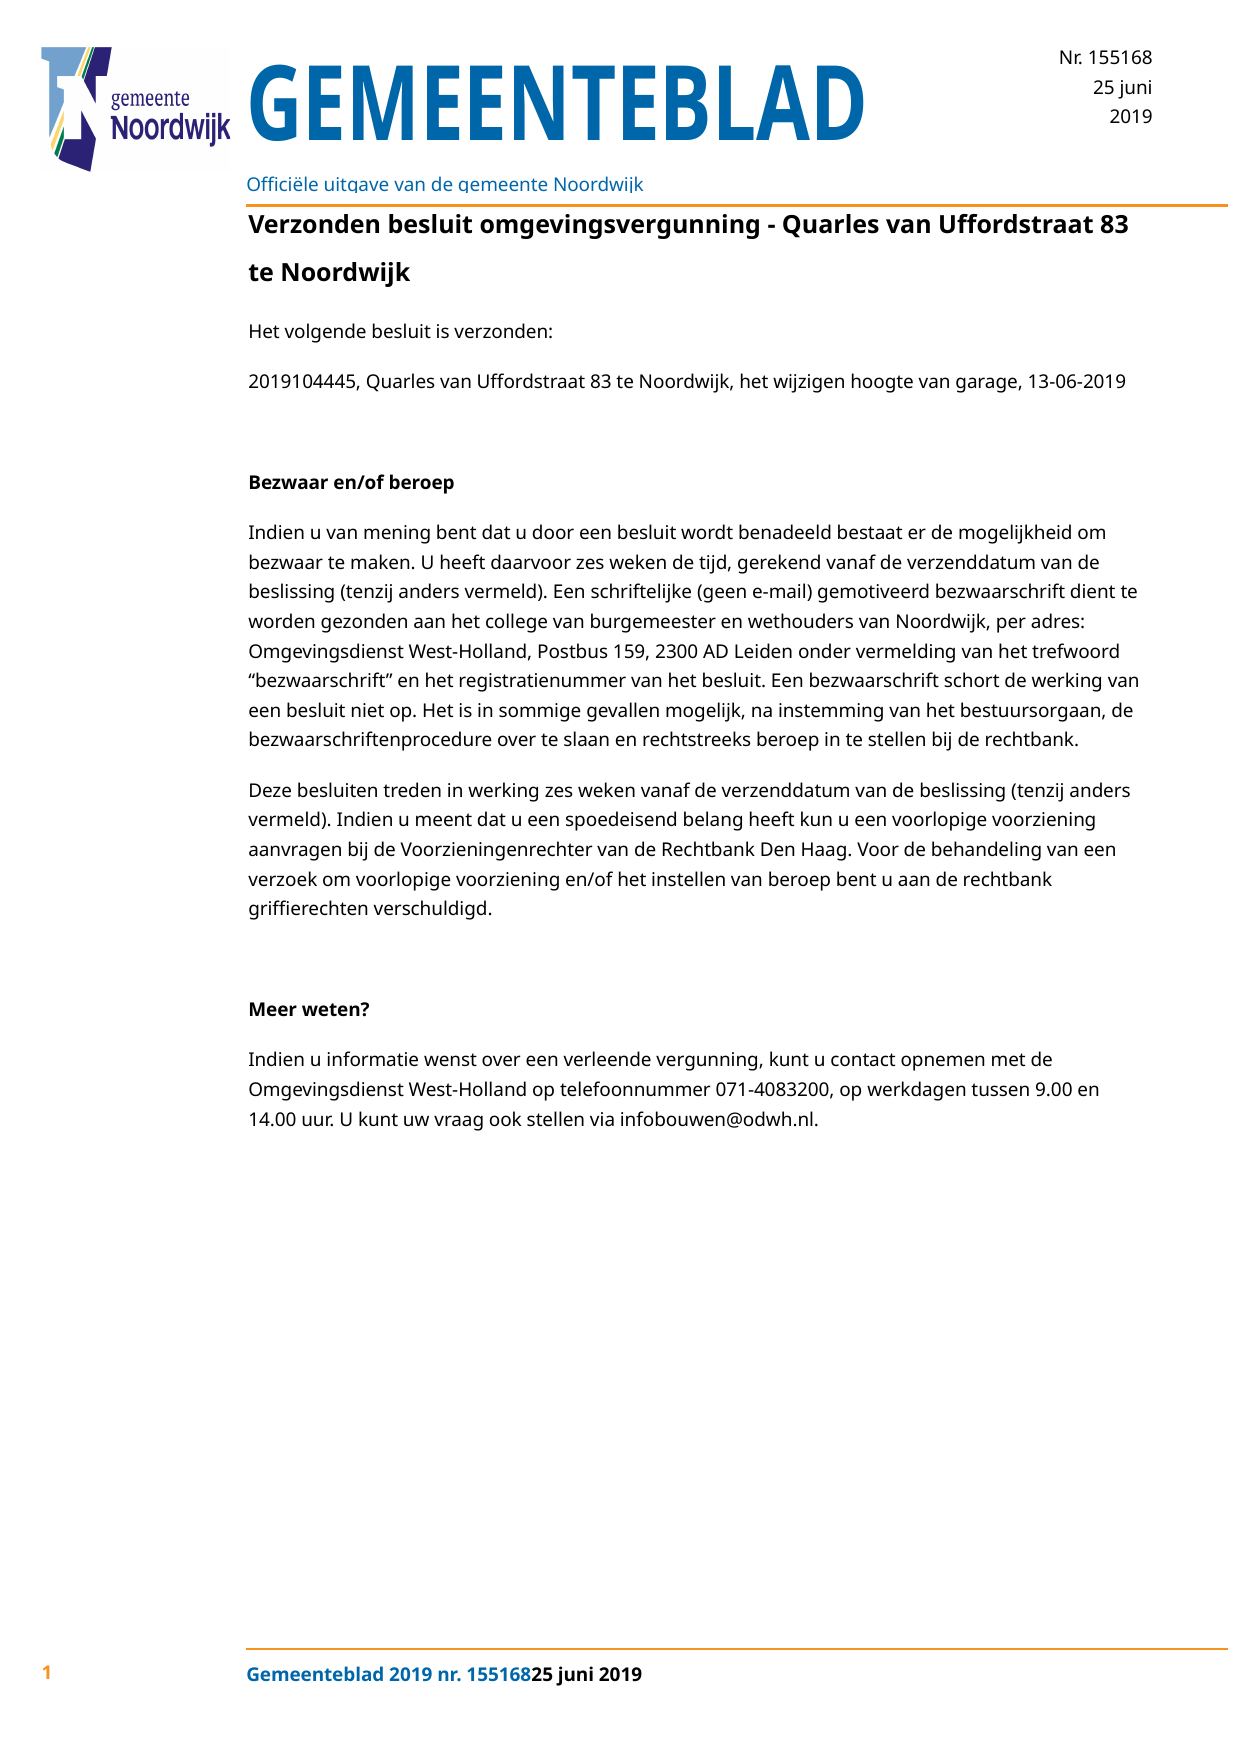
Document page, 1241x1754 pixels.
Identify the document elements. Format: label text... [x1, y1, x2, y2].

text Het volgende besluit is verzonden: [248, 318, 1152, 344]
text Indien u informatie wenst over een verleende vergunning, kunt u contact opnemen met de Omgevingsdienst West-Holland op telefoonnummer 071-4083200, op werkdagen tussen 9.00 en 14.00 uur. U kunt uw vraag ook stellen via infobouwen@odwh.nl. [248, 1047, 1152, 1132]
picture [41, 47, 231, 172]
text Bezwaar en/of beroep [248, 469, 1152, 495]
text Deze besluiten treden in werking zes weken vanaf de verzenddatum van de beslissing (tenzij anders vermeld). Indien u meent dat u een spoedeisend belang heeft kun u een voorlopige voorziening aanvragen bij de Voorzieningenrechter van de Rechtbank Den Haag. Voor de behandeling van een verzoek om voorlopige voorziening en/of het instellen van beroep bent u aan de rechtbank griffierechten verschuldigd. [248, 777, 1152, 921]
text Meer weten? [248, 996, 1152, 1022]
text Indien u van mening bent dat u door een besluit wordt benadeeld bestaat er de mogelijkheid om bezwaar te maken. U heeft daarvoor zes weken de tijd, gerekend vanaf de verzenddatum van de beslissing (tenzij anders vermeld). Een schriftelijke (geen e-mail) gemotiveerd bezwaarschrift dient te worden gezonden aan het college van burgemeester en wethouders van Noordwijk, per adres: Omgevingsdienst West-Holland, Postbus 159, 2300 AD Leiden onder vermelding van het trefwoord “bezwaarschrift” en het registratienummer van het besluit. Een bezwaarschrift schort de werking van een besluit niet op. Het is in sommige gevallen mogelijk, na instemming van het bestuursorgaan, de bezwaarschriftenprocedure over te slaan en rechtstreeks beroep in te stellen bij de rechtbank. [248, 519, 1152, 752]
text Verzonden besluit omgevingsvergunning - Quarles van Uffordstraat 83 te Noordwijk [248, 207, 1152, 288]
text 2019104445, Quarles van Uffordstraat 83 te Noordwijk, het wijzigen hoogte van garage, 13-06-2019 [248, 368, 1152, 394]
